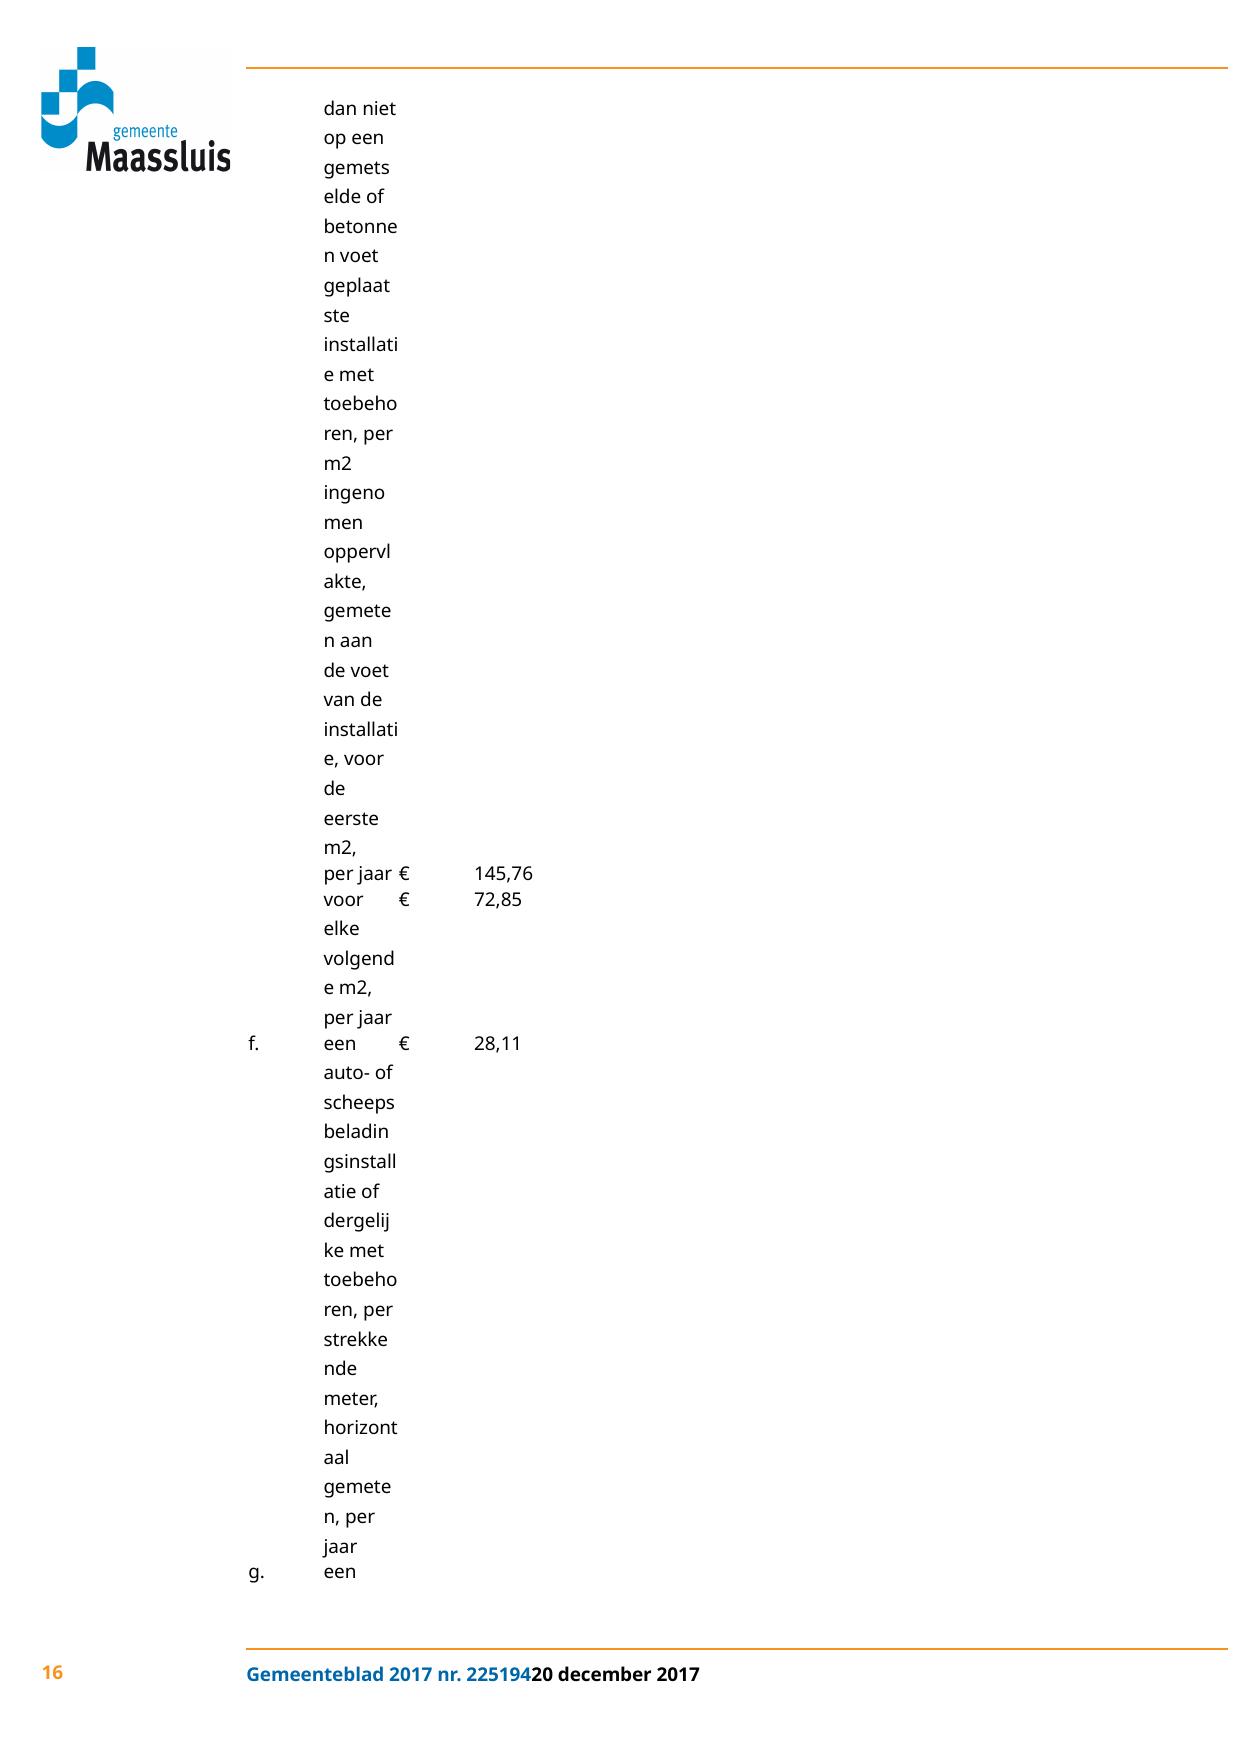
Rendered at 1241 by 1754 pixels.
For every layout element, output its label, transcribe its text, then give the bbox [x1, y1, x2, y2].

table_cell per jaar [323, 860, 398, 886]
table_cell € [399, 886, 474, 1030]
table_cell een [323, 1559, 398, 1584]
picture [41, 47, 231, 172]
table_cell dan niet op een gemetselde of betonnen voet geplaatste installatie met toebehoren, per m2 ingenomen oppervlakte, gemeten aan de voet van de installatie, voor de eerste m2, [323, 95, 398, 860]
table_cell [248, 860, 323, 886]
table_cell [474, 95, 549, 860]
table_cell een auto- of scheepsbeladingsinstallatie of dergelijke met toebehoren, per strekkende meter, horizontaal gemeten, per jaar [323, 1030, 398, 1558]
table_cell 28,11 [474, 1030, 549, 1558]
table_cell g. [248, 1559, 323, 1584]
table_cell [248, 886, 323, 1030]
table_cell [399, 95, 474, 860]
table_cell f. [248, 1030, 323, 1558]
table_cell € [399, 860, 474, 886]
table_cell 72,85 [474, 886, 549, 1030]
table_cell [474, 1559, 549, 1584]
table_cell € [399, 1030, 474, 1558]
table_cell voor elke volgende m2, per jaar [323, 886, 398, 1030]
table_cell 145,76 [474, 860, 549, 886]
table_cell [399, 1559, 474, 1584]
table_cell [248, 95, 323, 860]
picture [41, 47, 77, 92]
